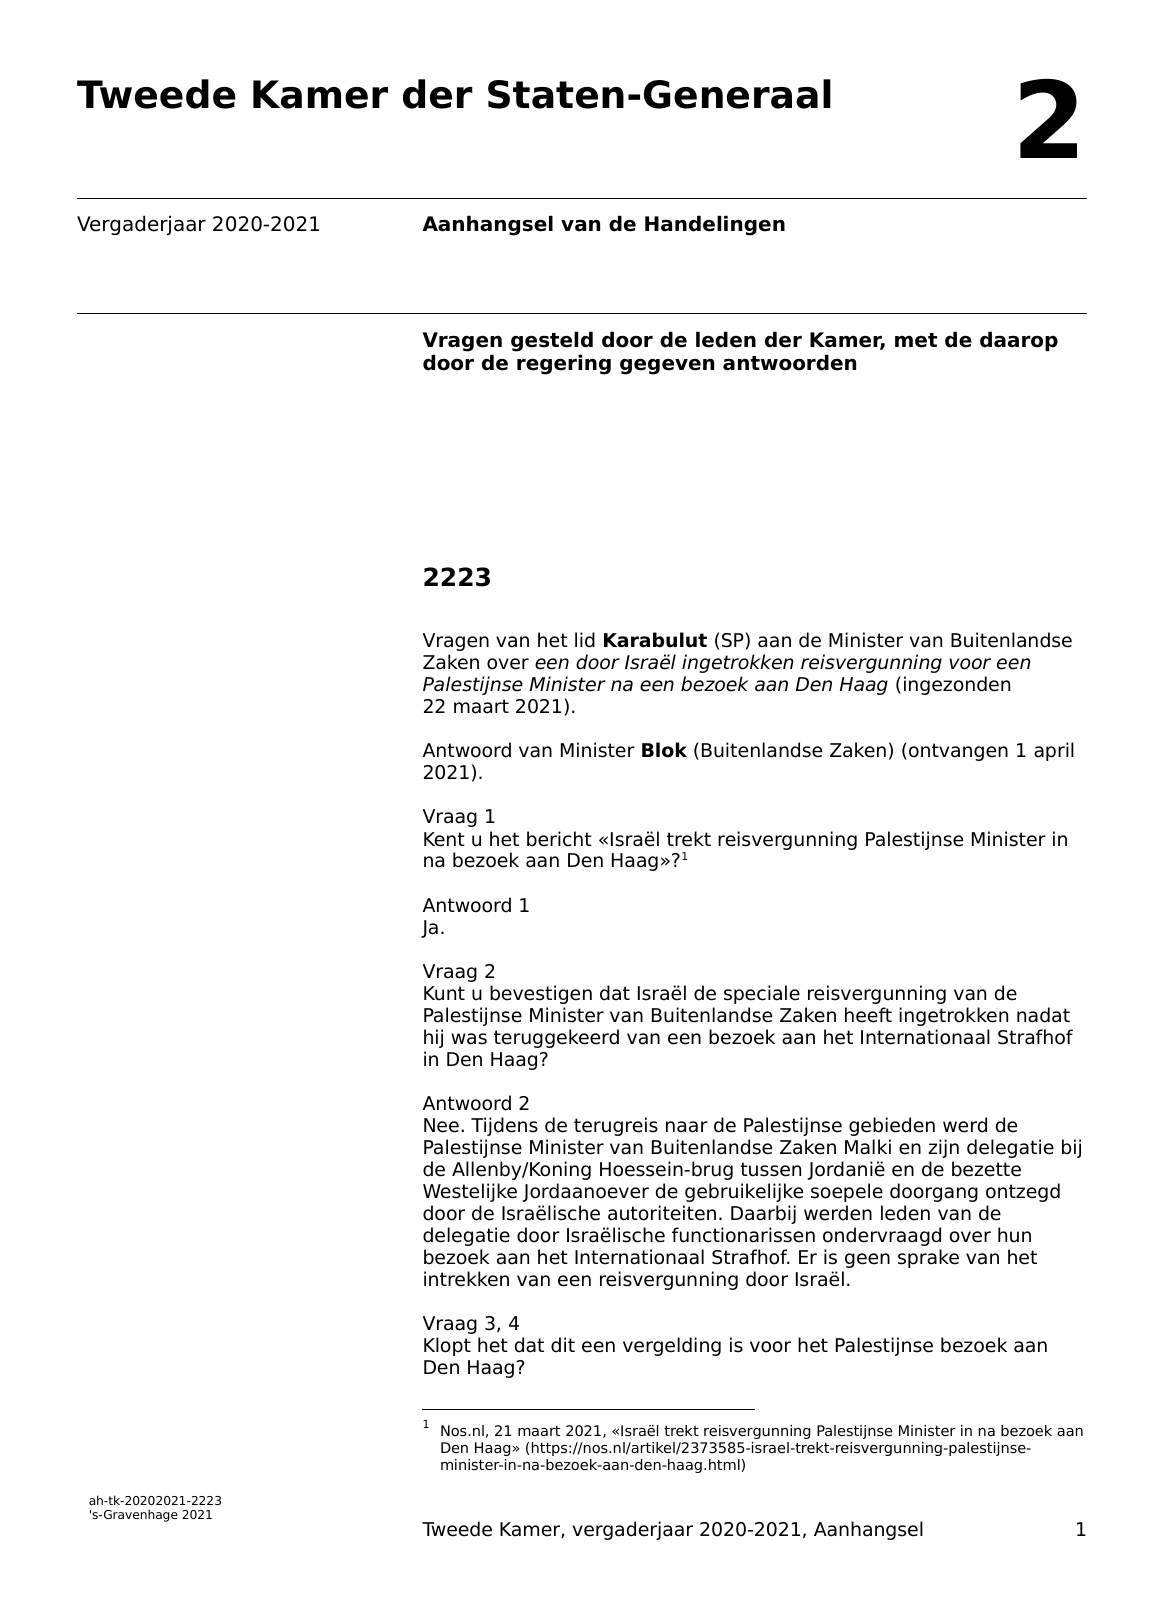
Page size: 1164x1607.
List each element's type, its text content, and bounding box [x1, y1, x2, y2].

text Vraag 2 [422, 961, 1087, 983]
text Kent u het bericht «Israël trekt reisvergunning Palestijnse Minister in na bezoek aan Den Haag»? [422, 828, 1087, 872]
text ah-tk-20202021-2223 [88, 1494, 323, 1508]
text Antwoord 2 [422, 1093, 1087, 1115]
text Klopt het dat dit een vergelding is voor het Palestijnse bezoek aan Den Haag? [422, 1335, 1087, 1379]
text Ja. [422, 917, 1087, 938]
text Vraag 3, 4 [422, 1313, 1087, 1335]
text 2223 [422, 563, 1087, 592]
table_header Tweede Kamer der Staten-Generaal [77, 59, 886, 198]
table_cell [77, 314, 422, 375]
text 's-Gravenhage 2021 [88, 1508, 323, 1522]
text Vragen van het lid Karabulut (SP) aan de Minister van Buitenlandse Zaken over een door Israël ingetrokken reisvergunning voor een Palestijnse Minister na een bezoek aan Den Haag (ingezonden 22 maart 2021). [422, 630, 1087, 718]
text Vraag 1 [422, 806, 1087, 828]
table_cell Aanhangsel van de Handelingen [422, 199, 1087, 313]
text Nos.nl, 21 maart 2021, «Israël trekt reisvergunning Palestijnse Minister in na bezoek aan Den Haag» (https://nos.nl/artikel/2373585-israel-trekt-reisvergunning-palestijnse-minister-in-na-bezoek-aan-den-haag.html) [422, 1418, 1087, 1474]
table_cell Vergaderjaar 2020-2021 [77, 199, 422, 313]
table_header 2 [886, 59, 1087, 198]
text Antwoord van Minister Blok (Buitenlandse Zaken) (ontvangen 1 april 2021). [422, 740, 1087, 784]
text Kunt u bevestigen dat Israël de speciale reisvergunning van de Palestijnse Minister van Buitenlandse Zaken heeft ingetrokken nadat hij was teruggekeerd van een bezoek aan het Internationaal Strafhof in Den Haag? [422, 983, 1087, 1071]
table_cell Vragen gesteld door de leden der Kamer, met de daarop door de regering gegeven antwoorden [422, 314, 1087, 375]
text Antwoord 1 [422, 894, 1087, 917]
text Nee. Tijdens de terugreis naar de Palestijnse gebieden werd de Palestijnse Minister van Buitenlandse Zaken Malki en zijn delegatie bij de Allenby/Koning Hoessein-brug tussen Jordanië en de bezette Westelijke Jordaanoever de gebruikelijke soepele doorgang ontzegd door de Israëlische autoriteiten. Daarbij werden leden van de delegatie door Israëlische functionarissen ondervraagd over hun bezoek aan het Internationaal Strafhof. Er is geen sprake van het intrekken van een reisvergunning door Israël. [422, 1115, 1087, 1291]
